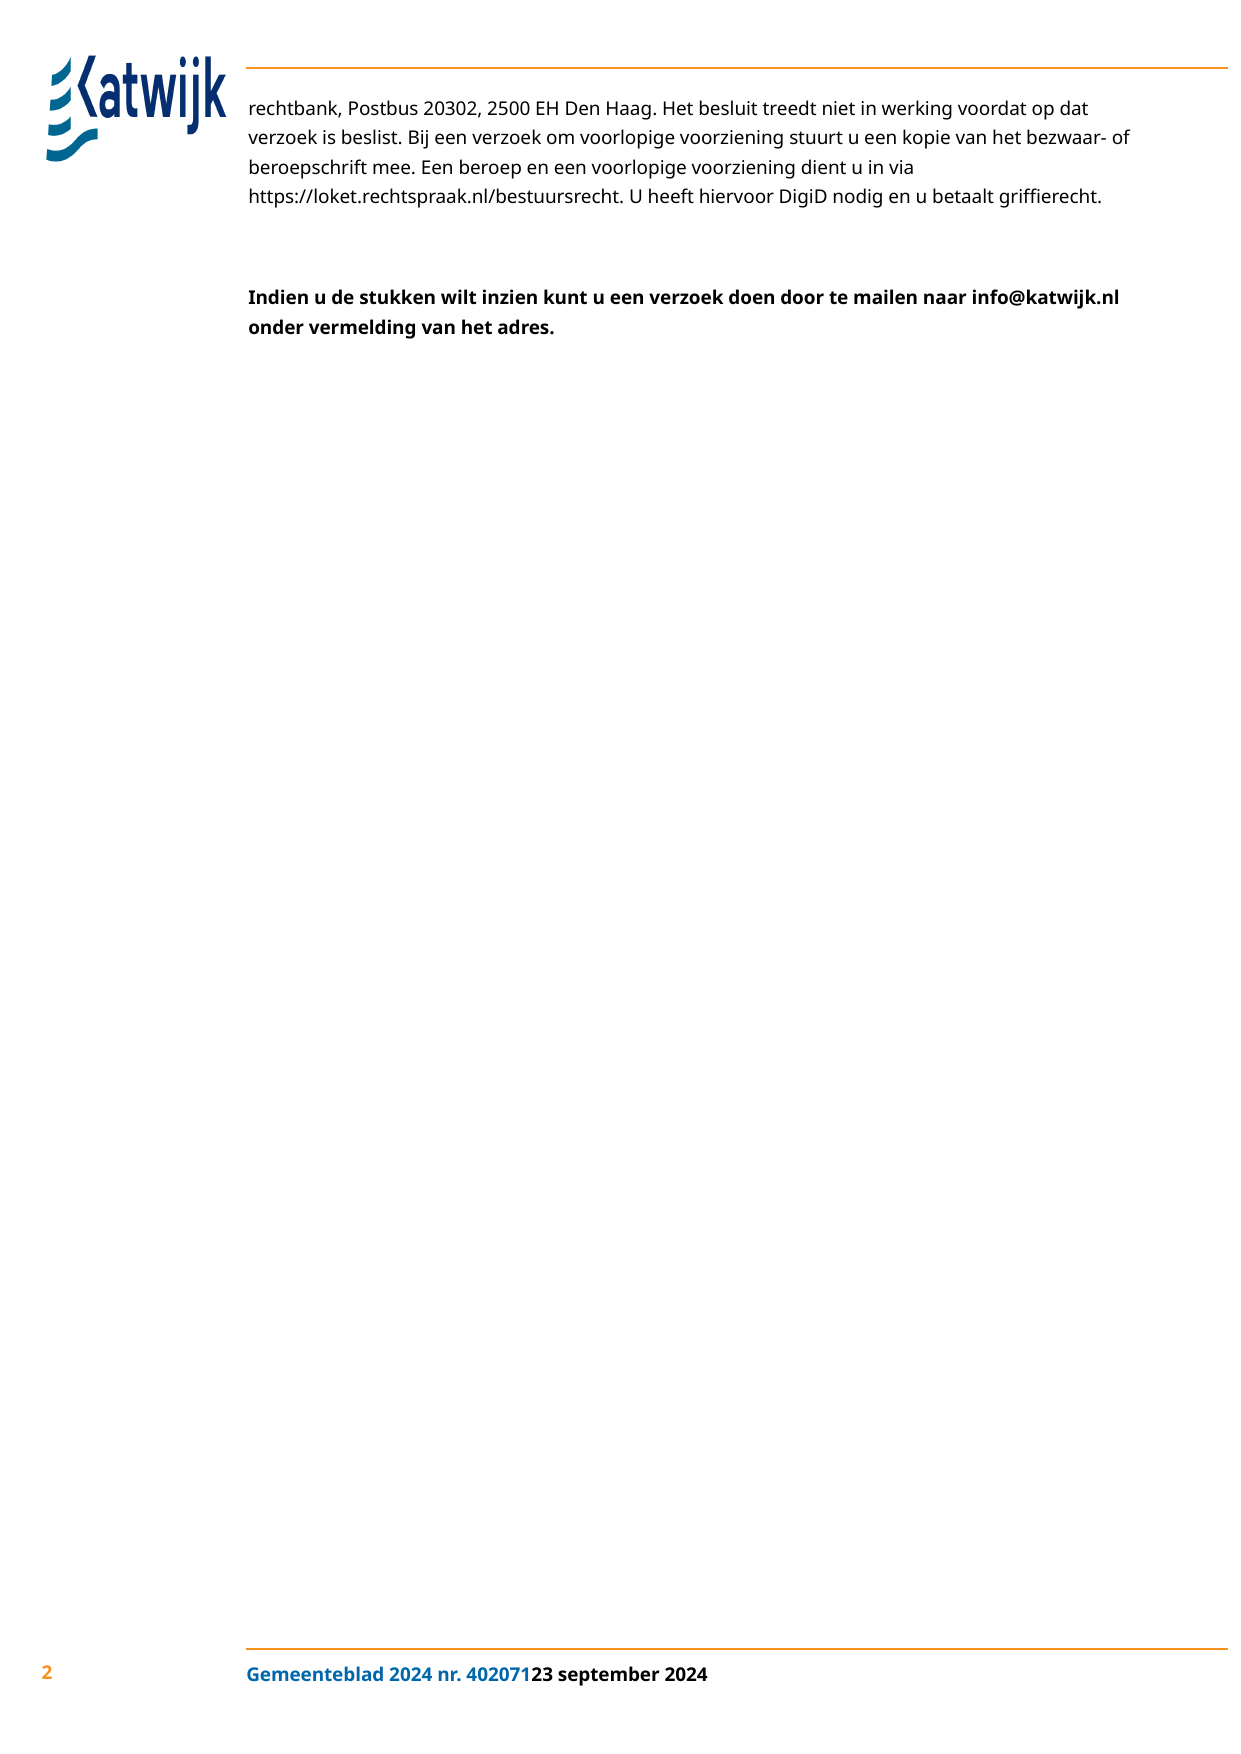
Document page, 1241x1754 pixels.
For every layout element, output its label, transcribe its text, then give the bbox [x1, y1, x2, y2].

text Indien u de stukken wilt inzien kunt u een verzoek doen door te mailen naar info@katwijk.nl onder vermelding van het adres. [248, 284, 1152, 340]
picture [41, 47, 231, 172]
text rechtbank, Postbus 20302, 2500 EH Den Haag. Het besluit treedt niet in werking voordat op dat verzoek is beslist. Bij een verzoek om voorlopige voorziening stuurt u een kopie van het bezwaar- of beroepschrift mee. Een beroep en een voorlopige voorziening dient u in via https://loket.rechtspraak.nl/bestuursrecht. U heeft hiervoor DigiD nodig en u betaalt griffierecht. [248, 95, 1152, 209]
